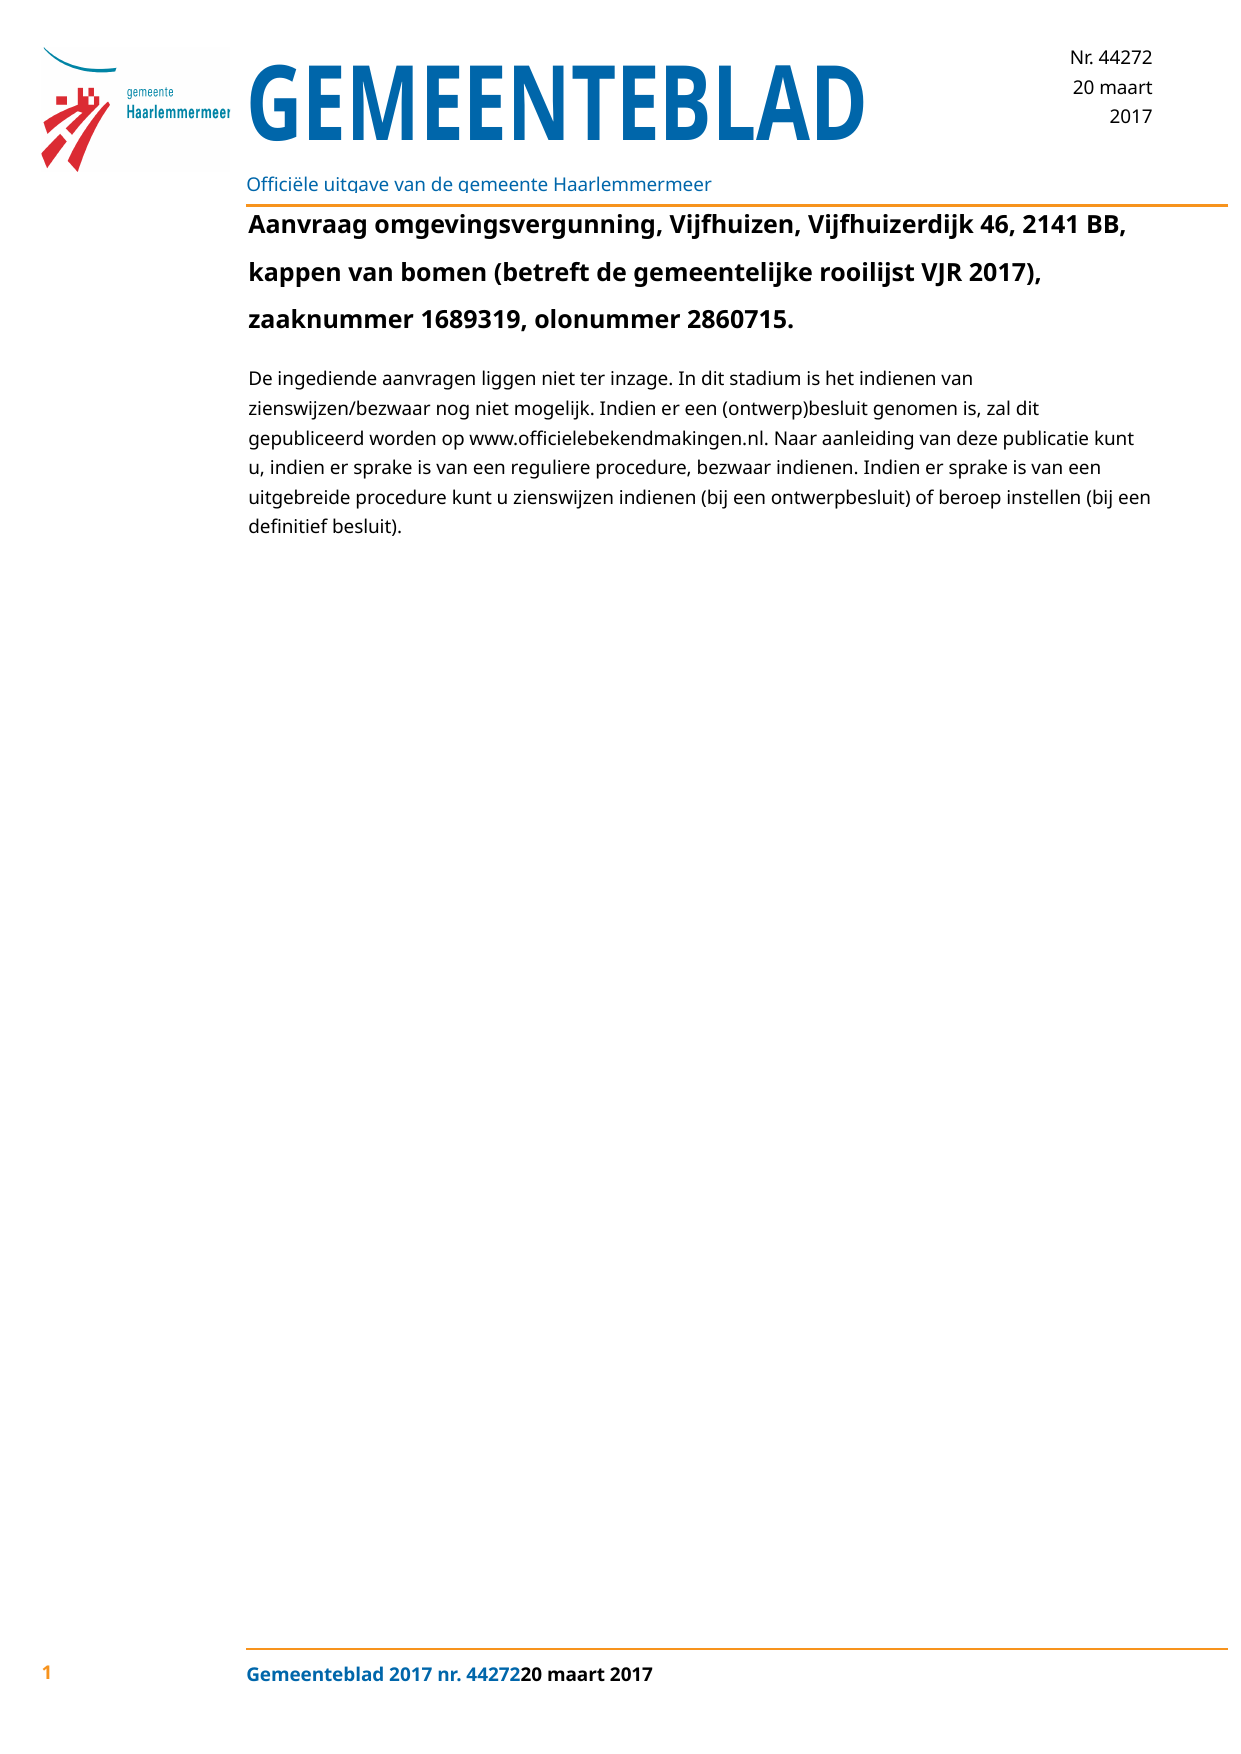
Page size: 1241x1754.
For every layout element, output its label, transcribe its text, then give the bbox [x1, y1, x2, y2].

text Aanvraag omgevingsvergunning, Vijfhuizen, Vijfhuizerdijk 46, 2141 BB, kappen van bomen (betreft de gemeentelijke rooilijst VJR 2017), zaaknummer 1689319, olonummer 2860715. [248, 207, 1152, 336]
picture [41, 47, 231, 172]
text De ingediende aanvragen liggen niet ter inzage. In dit stadium is het indienen van zienswijzen/bezwaar nog niet mogelijk. Indien er een (ontwerp)besluit genomen is, zal dit gepubliceerd worden op www.officielebekendmakingen.nl. Naar aanleiding van deze publicatie kunt u, indien er sprake is van een reguliere procedure, bezwaar indienen. Indien er sprake is van een uitgebreide procedure kunt u zienswijzen indienen (bij een ontwerpbesluit) of beroep instellen (bij een definitief besluit). [248, 366, 1152, 539]
